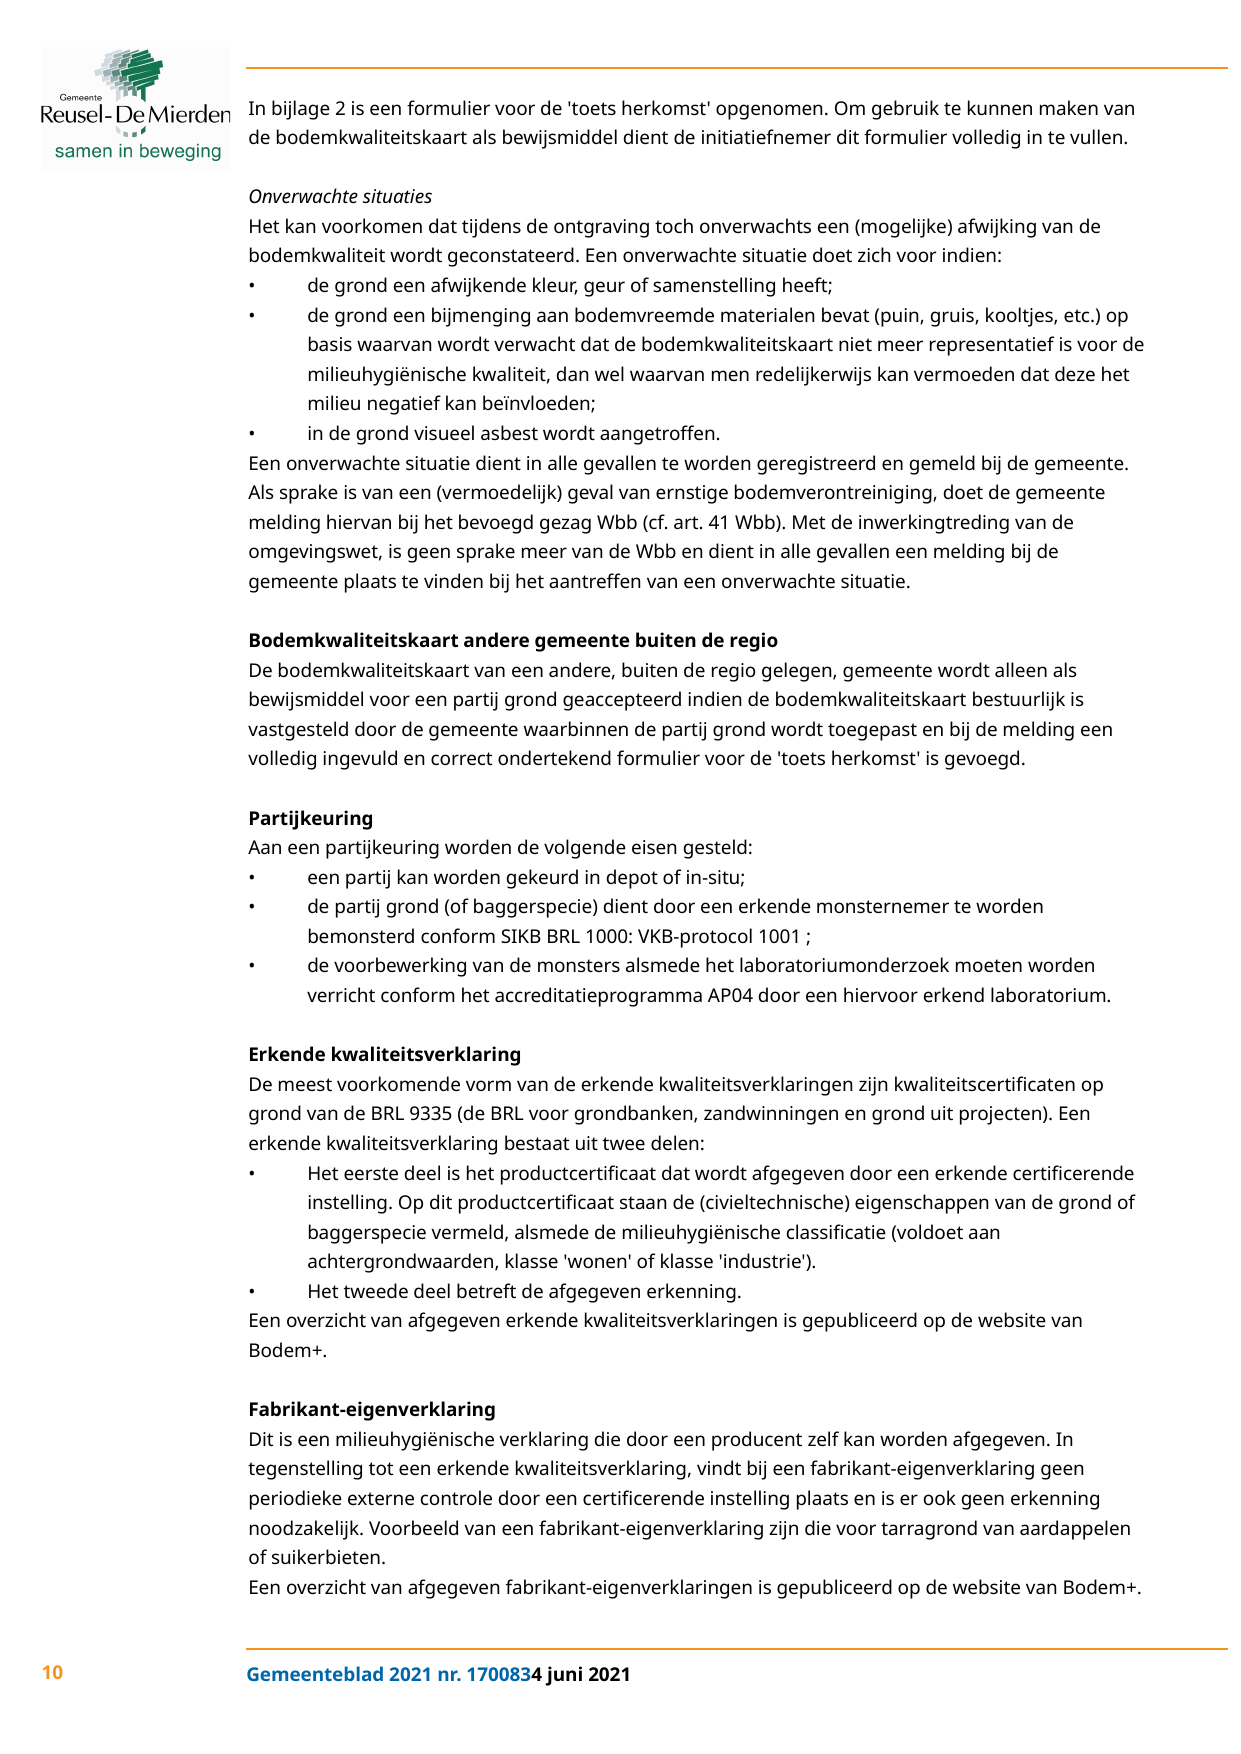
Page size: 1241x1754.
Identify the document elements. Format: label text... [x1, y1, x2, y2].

text Erkende kwaliteitsverklaring [248, 1041, 1152, 1067]
text Een overzicht van afgegeven fabrikant-eigenverklaringen is gepubliceerd op de website van Bodem+. [248, 1574, 1152, 1600]
list een partij kan worden gekeurd in depot of in-situ; [248, 864, 1152, 890]
text Aan een partijkeuring worden de volgende eisen gesteld: [248, 834, 1152, 860]
text Een overzicht van afgegeven erkende kwaliteitsverklaringen is gepubliceerd op de website van Bodem+. [248, 1308, 1152, 1363]
text Dit is een milieuhygiënische verklaring die door een producent zelf kan worden afgegeven. In tegenstelling tot een erkende kwaliteitsverklaring, vindt bij een fabrikant-eigenverklaring geen periodieke externe controle door een certificerende instelling plaats en is er ook geen erkenning noodzakelijk. Voorbeeld van een fabrikant-eigenverklaring zijn die voor tarragrond van aardappelen of suikerbieten. [248, 1426, 1152, 1570]
list Het eerste deel is het productcertificaat dat wordt afgegeven door een erkende certificerende instelling. Op dit productcertificaat staan de (civieltechnische) eigenschappen van de grond of baggerspecie vermeld, alsmede de milieuhygiënische classificatie (voldoet aan achtergrondwaarden, klasse 'wonen' of klasse 'industrie'). [248, 1160, 1152, 1274]
picture [41, 47, 231, 172]
text Partijkeuring [248, 805, 1152, 831]
text Bodemkwaliteitskaart andere gemeente buiten de regio [248, 627, 1152, 653]
text De meest voorkomende vorm van de erkende kwaliteitsverklaringen zijn kwaliteitscertificaten op grond van de BRL 9335 (de BRL voor grondbanken, zandwinningen en grond uit projecten). Een erkende kwaliteitsverklaring bestaat uit twee delen: [248, 1071, 1152, 1156]
list de voorbewerking van de monsters alsmede het laboratoriumonderzoek moeten worden verricht conform het accreditatieprogramma AP04 door een hiervoor erkend laboratorium. [248, 953, 1152, 1008]
text De bodemkwaliteitskaart van een andere, buiten de regio gelegen, gemeente wordt alleen als bewijsmiddel voor een partij grond geaccepteerd indien de bodemkwaliteitskaart bestuurlijk is vastgesteld door de gemeente waarbinnen de partij grond wordt toegepast en bij de melding een volledig ingevuld en correct ondertekend formulier voor de 'toets herkomst' is gevoegd. [248, 657, 1152, 771]
list in de grond visueel asbest wordt aangetroffen. [248, 420, 1152, 446]
text Het kan voorkomen dat tijdens de ontgraving toch onverwachts een (mogelijke) afwijking van de bodemkwaliteit wordt geconstateerd. Een onverwachte situatie doet zich voor indien: [248, 213, 1152, 268]
list de grond een bijmenging aan bodemvreemde materialen bevat (puin, gruis, kooltjes, etc.) op basis waarvan wordt verwacht dat de bodemkwaliteitskaart niet meer representatief is voor de milieuhygiënische kwaliteit, dan wel waarvan men redelijkerwijs kan vermoeden dat deze het milieu negatief kan beïnvloeden; [248, 302, 1152, 416]
list de grond een afwijkende kleur, geur of samenstelling heeft; [248, 272, 1152, 298]
text Een onverwachte situatie dient in alle gevallen te worden geregistreerd en gemeld bij de gemeente. Als sprake is van een (vermoedelijk) geval van ernstige bodemverontreiniging, doet de gemeente melding hiervan bij het bevoegd gezag Wbb (cf. art. 41 Wbb). Met de inwerkingtreding van de omgevingswet, is geen sprake meer van de Wbb en dient in alle gevallen een melding bij de gemeente plaats te vinden bij het aantreffen van een onverwachte situatie. [248, 450, 1152, 594]
text Fabrikant-eigenverklaring [248, 1396, 1152, 1422]
list de partij grond (of baggerspecie) dient door een erkende monsternemer te worden bemonsterd conform SIKB BRL 1000: VKB-protocol 1001 ; [248, 893, 1152, 949]
text In bijlage 2 is een formulier voor de 'toets herkomst' opgenomen. Om gebruik te kunnen maken van de bodemkwaliteitskaart als bewijsmiddel dient de initiatiefnemer dit formulier volledig in te vullen. [248, 95, 1152, 150]
list Het tweede deel betreft de afgegeven erkenning. [248, 1278, 1152, 1304]
text Onverwachte situaties [248, 183, 1152, 209]
